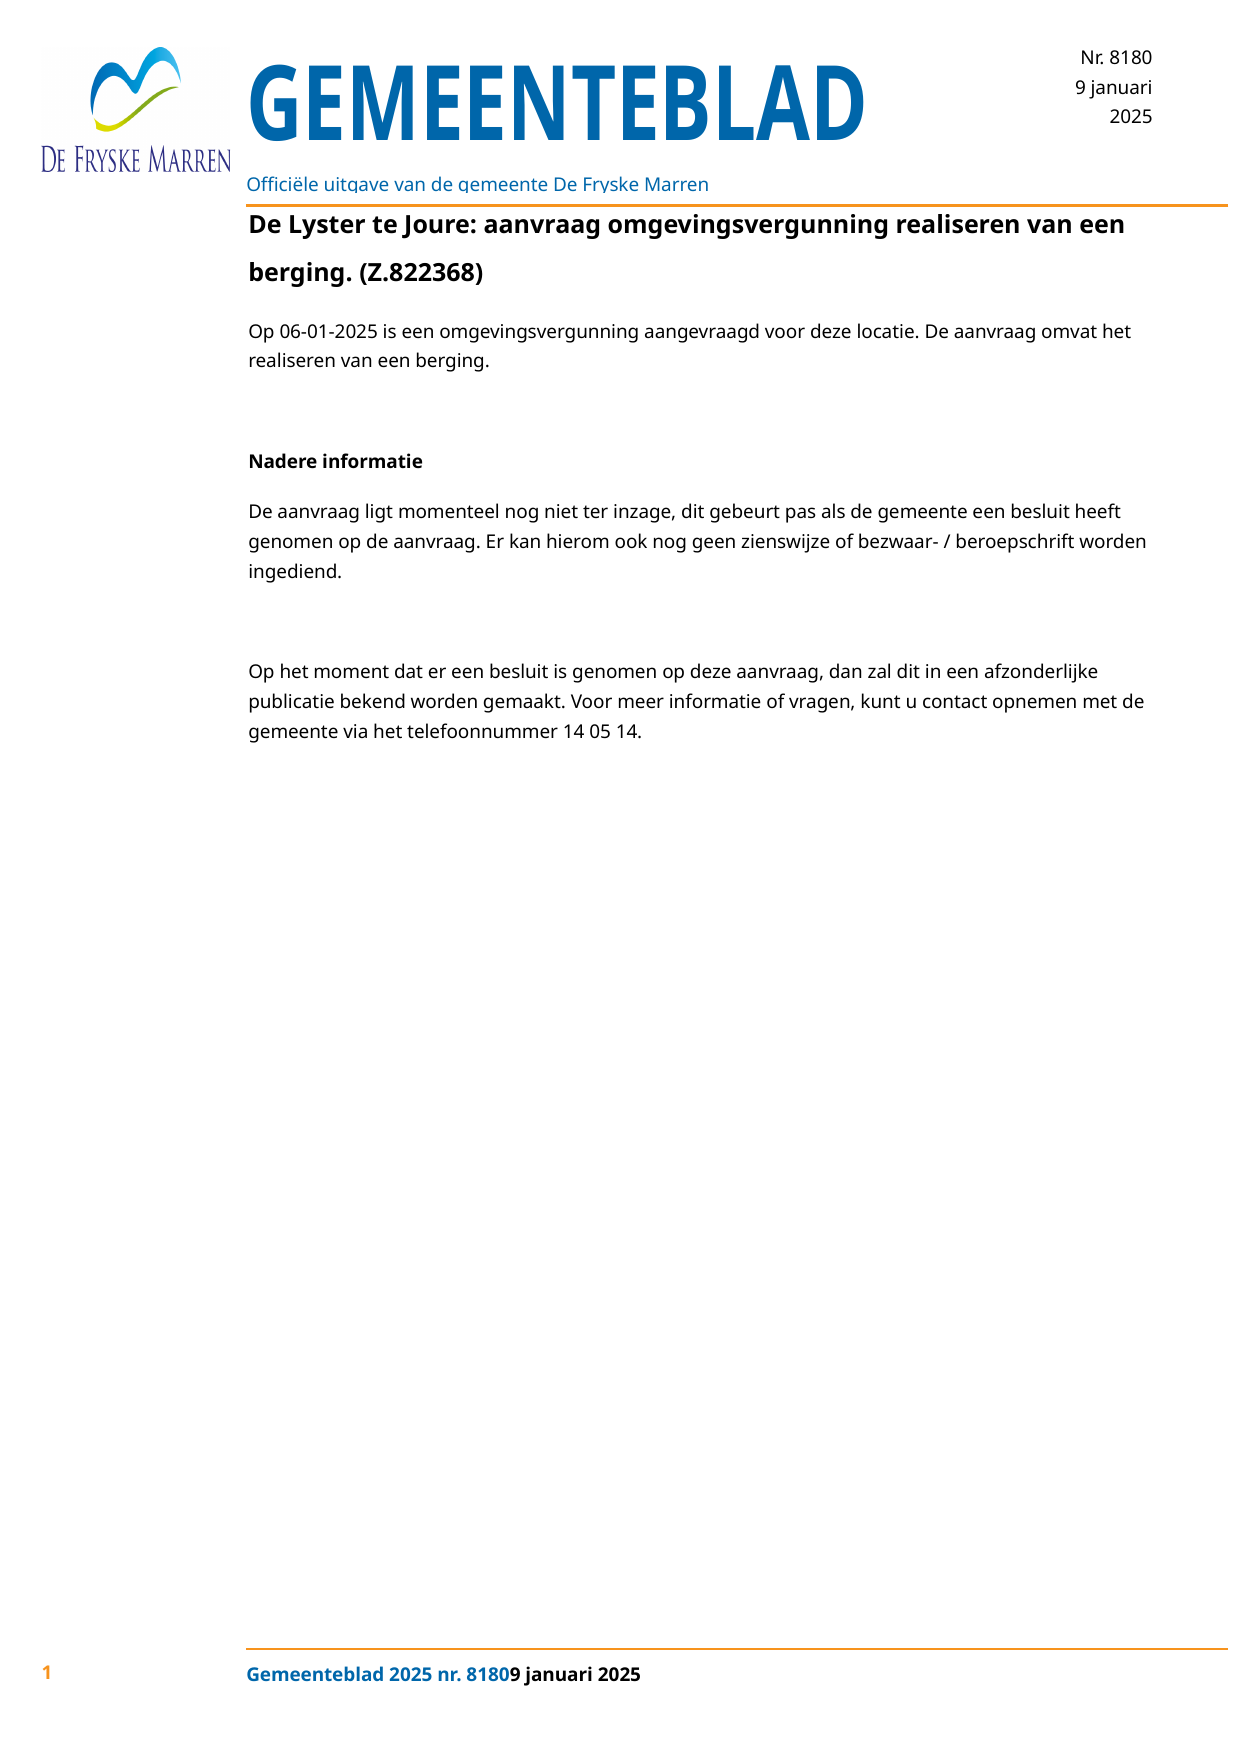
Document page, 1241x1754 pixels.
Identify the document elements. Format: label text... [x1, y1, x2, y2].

text Op 06-01-2025 is een omgevingsvergunning aangevraagd voor deze locatie. De aanvraag omvat het realiseren van een berging. [248, 318, 1152, 373]
text De aanvraag ligt momenteel nog niet ter inzage, dit gebeurt pas als de gemeente een besluit heeft genomen op de aanvraag. Er kan hierom ook nog geen zienswijze of bezwaar- / beroepschrift worden ingediend. [248, 499, 1152, 584]
picture [41, 47, 231, 172]
text Nadere informatie [248, 448, 1152, 474]
text De Lyster te Joure: aanvraag omgevingsvergunning realiseren van een berging. (Z.822368) [248, 207, 1152, 288]
text Op het moment dat er een besluit is genomen op deze aanvraag, dan zal dit in een afzonderlijke publicatie bekend worden gemaakt. Voor meer informatie of vragen, kunt u contact opnemen met de gemeente via het telefoonnummer 14 05 14. [248, 659, 1152, 744]
